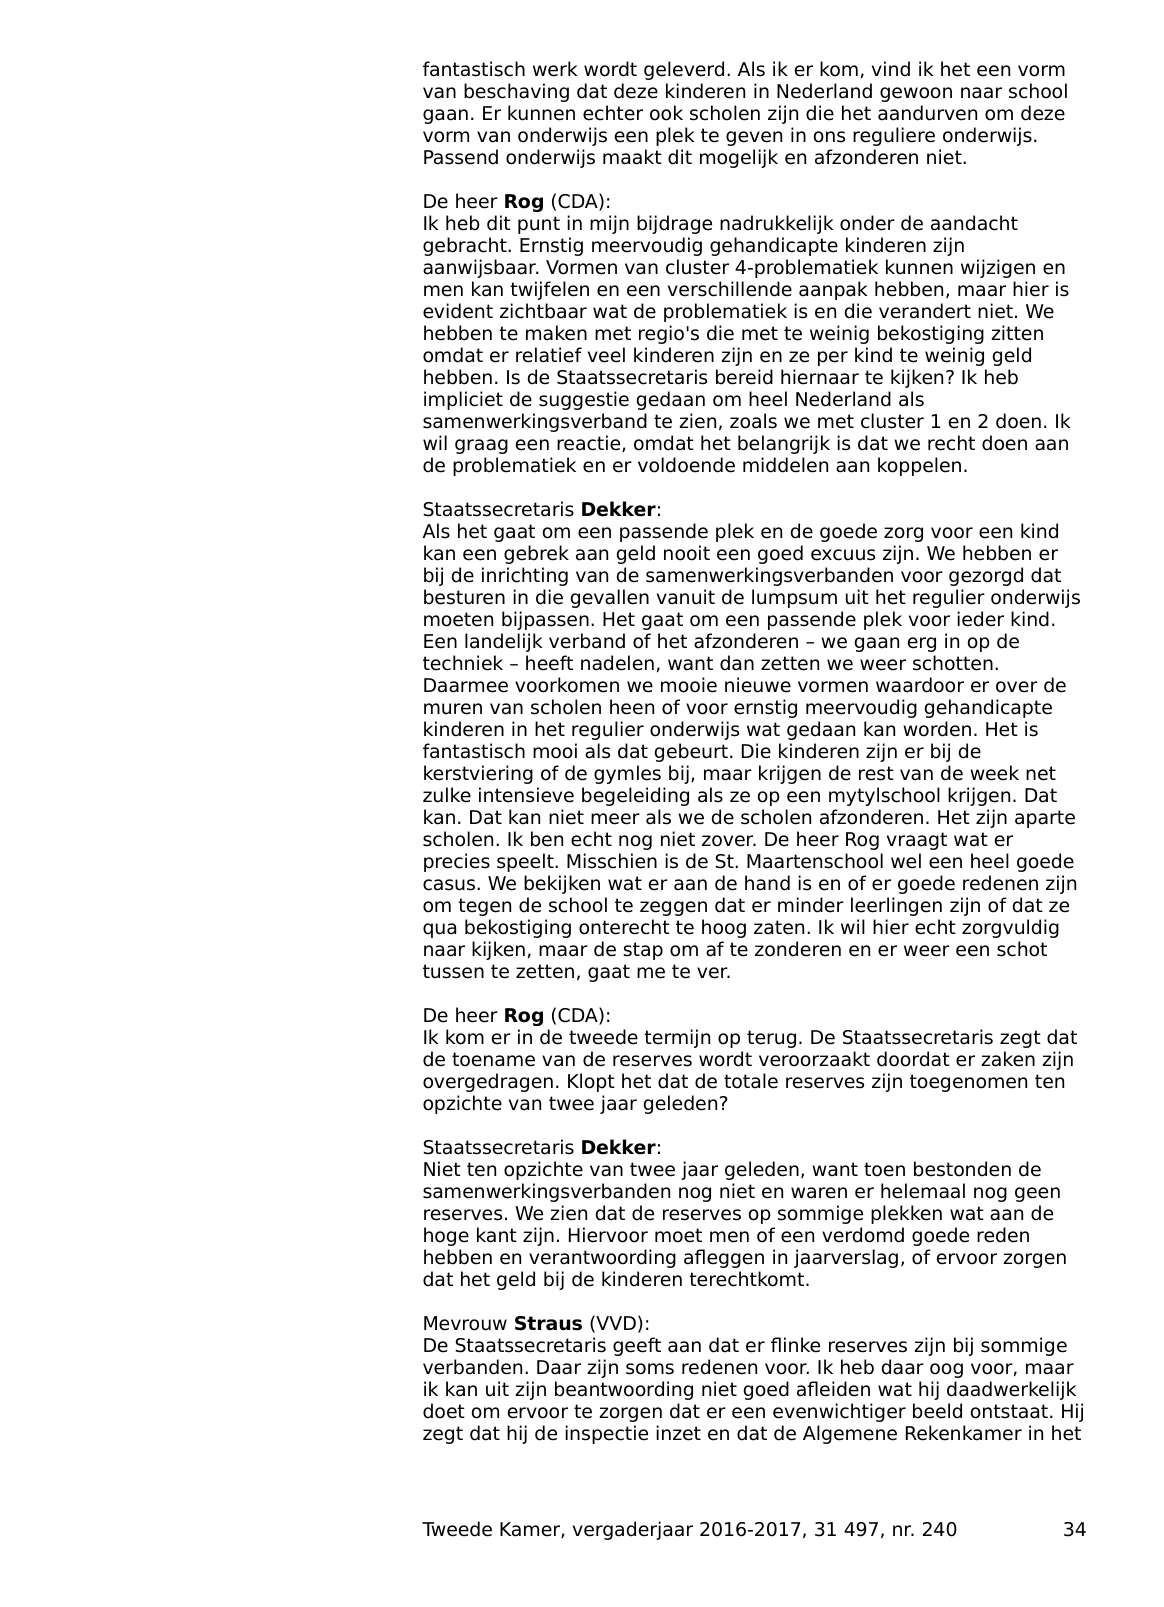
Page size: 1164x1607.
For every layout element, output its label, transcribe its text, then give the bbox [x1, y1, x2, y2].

text Mevrouw Straus (VVD): [422, 1313, 1087, 1335]
text De Staatssecretaris geeft aan dat er flinke reserves zijn bij sommige verbanden. Daar zijn soms redenen voor. Ik heb daar oog voor, maar ik kan uit zijn beantwoording niet goed afleiden wat hij daadwerkelijk doet om ervoor te zorgen dat er een evenwichtiger beeld ontstaat. Hij zegt dat hij de inspectie inzet en dat de Algemene Rekenkamer in het [422, 1335, 1087, 1445]
text De heer Rog (CDA): [422, 191, 1087, 213]
text fantastisch werk wordt geleverd. Als ik er kom, vind ik het een vorm van beschaving dat deze kinderen in Nederland gewoon naar school gaan. Er kunnen echter ook scholen zijn die het aandurven om deze vorm van onderwijs een plek te geven in ons reguliere onderwijs. Passend onderwijs maakt dit mogelijk en afzonderen niet. [422, 59, 1087, 169]
text Staatssecretaris Dekker: [422, 499, 1087, 521]
text De heer Rog (CDA): [422, 1005, 1087, 1027]
text Als het gaat om een passende plek en de goede zorg voor een kind kan een gebrek aan geld nooit een goed excuus zijn. We hebben er bij de inrichting van de samenwerkingsverbanden voor gezorgd dat besturen in die gevallen vanuit de lumpsum uit het regulier onderwijs moeten bijpassen. Het gaat om een passende plek voor ieder kind. Een landelijk verband of het afzonderen – we gaan erg in op de techniek – heeft nadelen, want dan zetten we weer schotten. Daarmee voorkomen we mooie nieuwe vormen waardoor er over de muren van scholen heen of voor ernstig meervoudig gehandicapte kinderen in het regulier onderwijs wat gedaan kan worden. Het is fantastisch mooi als dat gebeurt. Die kinderen zijn er bij de kerstviering of de gymles bij, maar krijgen de rest van de week net zulke intensieve begeleiding als ze op een mytylschool krijgen. Dat kan. Dat kan niet meer als we de scholen afzonderen. Het zijn aparte scholen. Ik ben echt nog niet zover. De heer Rog vraagt wat er precies speelt. Misschien is de St. Maartenschool wel een heel goede casus. We bekijken wat er aan de hand is en of er goede redenen zijn om tegen de school te zeggen dat er minder leerlingen zijn of dat ze qua bekostiging onterecht te hoog zaten. Ik wil hier echt zorgvuldig naar kijken, maar de stap om af te zonderen en er weer een schot tussen te zetten, gaat me te ver. [422, 521, 1087, 983]
text Niet ten opzichte van twee jaar geleden, want toen bestonden de samenwerkingsverbanden nog niet en waren er helemaal nog geen reserves. We zien dat de reserves op sommige plekken wat aan de hoge kant zijn. Hiervoor moet men of een verdomd goede reden hebben en verantwoording afleggen in jaarverslag, of ervoor zorgen dat het geld bij de kinderen terechtkomt. [422, 1159, 1087, 1291]
text Staatssecretaris Dekker: [422, 1137, 1087, 1159]
text Ik kom er in de tweede termijn op terug. De Staatssecretaris zegt dat de toename van de reserves wordt veroorzaakt doordat er zaken zijn overgedragen. Klopt het dat de totale reserves zijn toegenomen ten opzichte van twee jaar geleden? [422, 1027, 1087, 1115]
text Ik heb dit punt in mijn bijdrage nadrukkelijk onder de aandacht gebracht. Ernstig meervoudig gehandicapte kinderen zijn aanwijsbaar. Vormen van cluster 4-problematiek kunnen wijzigen en men kan twijfelen en een verschillende aanpak hebben, maar hier is evident zichtbaar wat de problematiek is en die verandert niet. We hebben te maken met regio's die met te weinig bekostiging zitten omdat er relatief veel kinderen zijn en ze per kind te weinig geld hebben. Is de Staatssecretaris bereid hiernaar te kijken? Ik heb impliciet de suggestie gedaan om heel Nederland als samenwerkingsverband te zien, zoals we met cluster 1 en 2 doen. Ik wil graag een reactie, omdat het belangrijk is dat we recht doen aan de problematiek en er voldoende middelen aan koppelen. [422, 213, 1087, 477]
